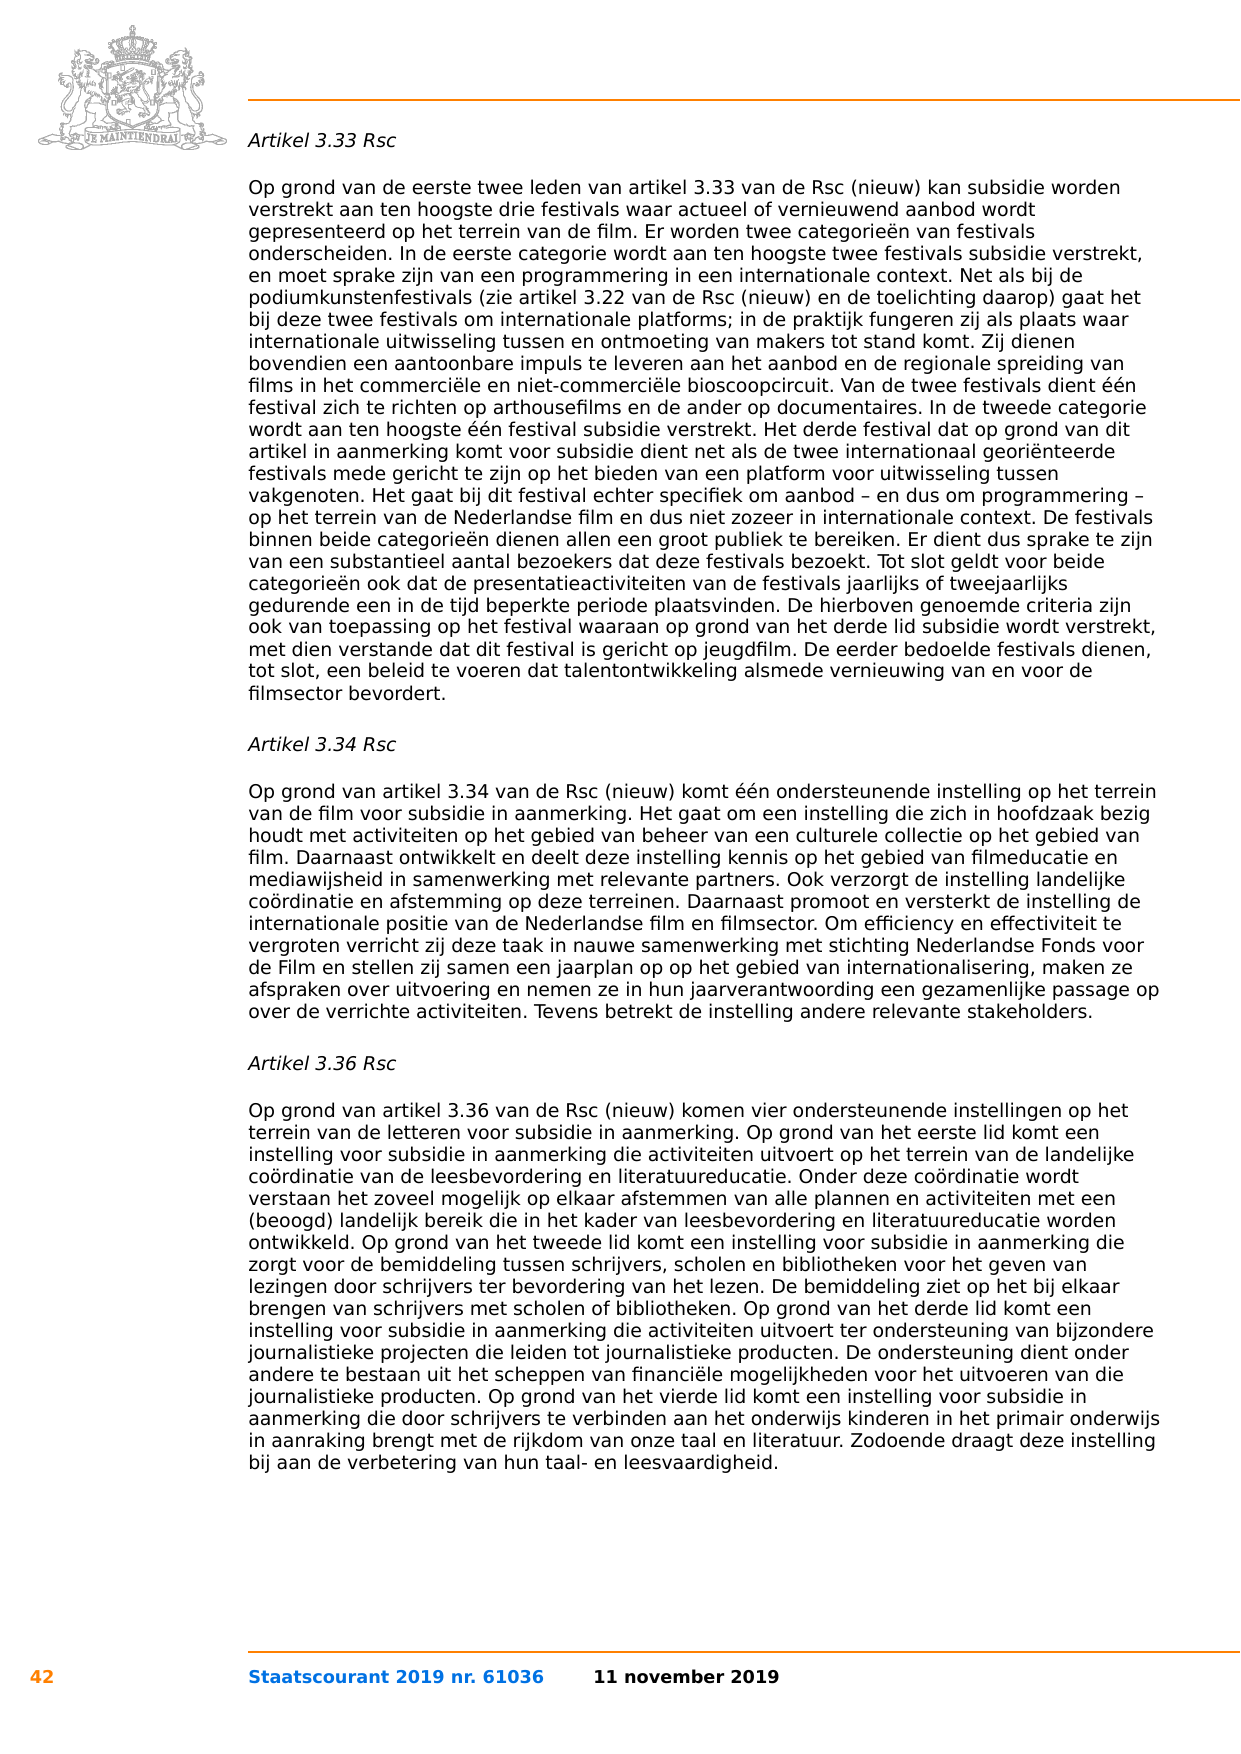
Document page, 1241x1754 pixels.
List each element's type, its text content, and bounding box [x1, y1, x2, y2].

text Op grond van de eerste twee leden van artikel 3.33 van de Rsc (nieuw) kan subsidie worden verstrekt aan ten hoogste drie festivals waar actueel of vernieuwend aanbod wordt gepresenteerd op het terrein van de film. Er worden twee categorieën van festivals onderscheiden. In de eerste categorie wordt aan ten hoogste twee festivals subsidie verstrekt, en moet sprake zijn van een programmering in een internationale context. Net als bij de podiumkunstenfestivals (zie artikel 3.22 van de Rsc (nieuw) en de toelichting daarop) gaat het bij deze twee festivals om internationale platforms; in de praktijk fungeren zij als plaats waar internationale uitwisseling tussen en ontmoeting van makers tot stand komt. Zij dienen bovendien een aantoonbare impuls te leveren aan het aanbod en de regionale spreiding van films in het commerciële en niet-commerciële bioscoopcircuit. Van de twee festivals dient één festival zich te richten op arthousefilms en de ander op documentaires. In de tweede categorie wordt aan ten hoogste één festival subsidie verstrekt. Het derde festival dat op grond van dit artikel in aanmerking komt voor subsidie dient net als de twee internationaal georiënteerde festivals mede gericht te zijn op het bieden van een platform voor uitwisseling tussen vakgenoten. Het gaat bij dit festival echter specifiek om aanbod – en dus om programmering – op het terrein van de Nederlandse film en dus niet zozeer in internationale context. De festivals binnen beide categorieën dienen allen een groot publiek te bereiken. Er dient dus sprake te zijn van een substantieel aantal bezoekers dat deze festivals bezoekt. Tot slot geldt voor beide categorieën ook dat de presentatieactiviteiten van de festivals jaarlijks of tweejaarlijks gedurende een in de tijd beperkte periode plaatsvinden. De hierboven genoemde criteria zijn ook van toepassing op het festival waaraan op grond van het derde lid subsidie wordt verstrekt, met dien verstande dat dit festival is gericht op jeugdfilm. De eerder bedoelde festivals dienen, tot slot, een beleid te voeren dat talentontwikkeling alsmede vernieuwing van en voor de filmsector bevordert. [248, 177, 1163, 704]
text Op grond van artikel 3.34 van de Rsc (nieuw) komt één ondersteunende instelling op het terrein van de film voor subsidie in aanmerking. Het gaat om een instelling die zich in hoofdzaak bezig houdt met activiteiten op het gebied van beheer van een culturele collectie op het gebied van film. Daarnaast ontwikkelt en deelt deze instelling kennis op het gebied van filmeducatie en mediawijsheid in samenwerking met relevante partners. Ook verzorgt de instelling landelijke coördinatie en afstemming op deze terreinen. Daarnaast promoot en versterkt de instelling de internationale positie van de Nederlandse film en filmsector. Om efficiency en effectiviteit te vergroten verricht zij deze taak in nauwe samenwerking met stichting Nederlandse Fonds voor de Film en stellen zij samen een jaarplan op op het gebied van internationalisering, maken ze afspraken over uitvoering en nemen ze in hun jaarverantwoording een gezamenlijke passage op over de verrichte activiteiten. Tevens betrekt de instelling andere relevante stakeholders. [248, 781, 1163, 1023]
picture [38, 25, 227, 150]
text Op grond van artikel 3.36 van de Rsc (nieuw) komen vier ondersteunende instellingen op het terrein van de letteren voor subsidie in aanmerking. Op grond van het eerste lid komt een instelling voor subsidie in aanmerking die activiteiten uitvoert op het terrein van de landelijke coördinatie van de leesbevordering en literatuureducatie. Onder deze coördinatie wordt verstaan het zoveel mogelijk op elkaar afstemmen van alle plannen en activiteiten met een (beoogd) landelijk bereik die in het kader van leesbevordering en literatuureducatie worden ontwikkeld. Op grond van het tweede lid komt een instelling voor subsidie in aanmerking die zorgt voor de bemiddeling tussen schrijvers, scholen en bibliotheken voor het geven van lezingen door schrijvers ter bevordering van het lezen. De bemiddeling ziet op het bij elkaar brengen van schrijvers met scholen of bibliotheken. Op grond van het derde lid komt een instelling voor subsidie in aanmerking die activiteiten uitvoert ter ondersteuning van bijzondere journalistieke projecten die leiden tot journalistieke producten. De ondersteuning dient onder andere te bestaan uit het scheppen van financiële mogelijkheden voor het uitvoeren van die journalistieke producten. Op grond van het vierde lid komt een instelling voor subsidie in aanmerking die door schrijvers te verbinden aan het onderwijs kinderen in het primair onderwijs in aanraking brengt met de rijkdom van onze taal en literatuur. Zodoende draagt deze instelling bij aan de verbetering van hun taal- en leesvaardigheid. [248, 1100, 1163, 1474]
subtitle Artikel 3.36 Rsc [248, 1053, 1163, 1075]
subtitle Artikel 3.34 Rsc [248, 734, 1163, 756]
subtitle Artikel 3.33 Rsc [248, 130, 1163, 152]
